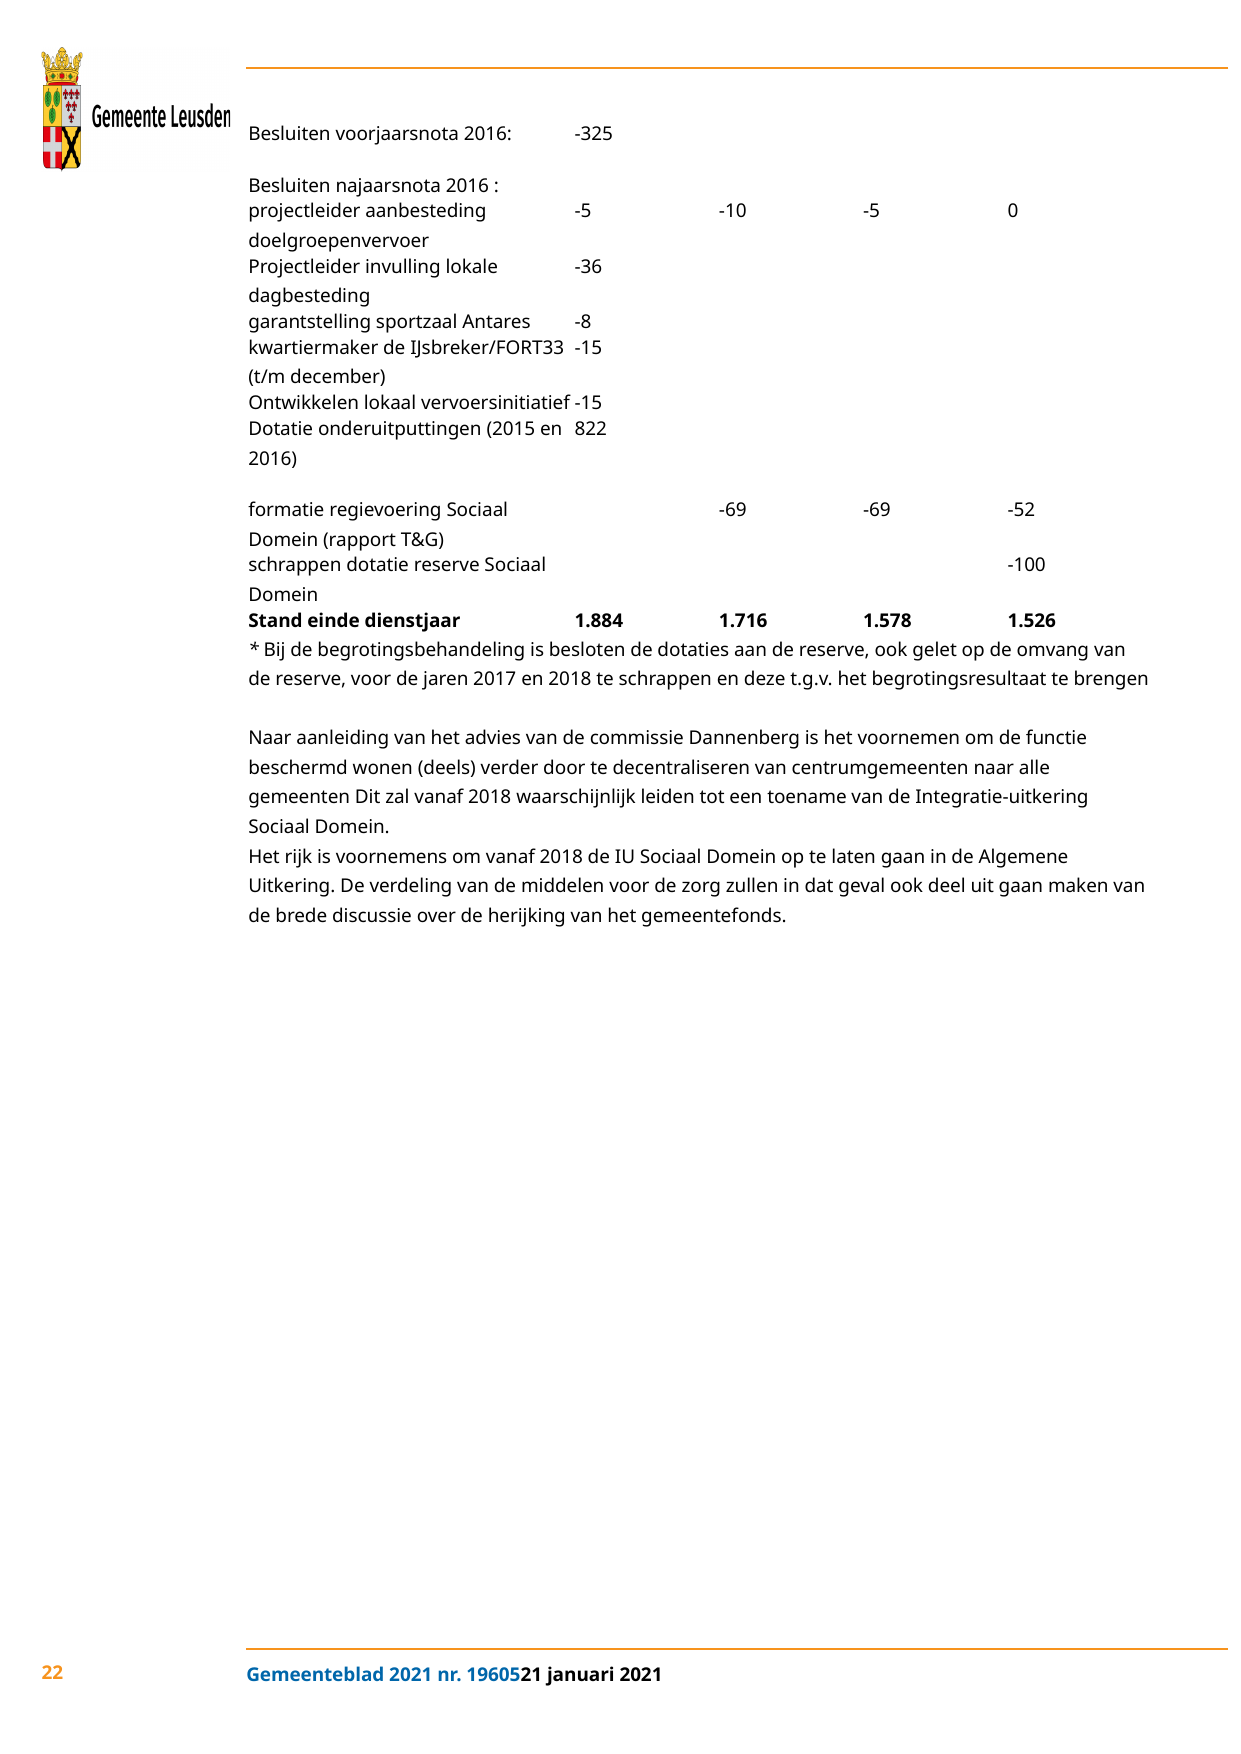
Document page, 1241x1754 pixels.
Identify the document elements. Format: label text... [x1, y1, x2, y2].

table_cell [574, 172, 719, 198]
table_cell -5 [863, 198, 1007, 253]
table_cell kwartiermaker de IJsbreker/FORT33 (t/m december) [248, 334, 574, 389]
table_cell -69 [863, 496, 1007, 551]
table_cell [719, 551, 863, 607]
table_cell [574, 496, 719, 551]
table_cell [1007, 415, 1152, 470]
table_cell [863, 95, 1007, 121]
table_cell [1007, 308, 1152, 334]
table_cell -69 [719, 496, 863, 551]
table_cell Ontwikkelen lokaal vervoersinitiatief [248, 389, 574, 415]
table_cell [1007, 121, 1152, 146]
table_cell -100 [1007, 551, 1152, 607]
text * Bij de begrotingsbehandeling is besloten de dotaties aan de reserve, ook gelet op de omvang van de reserve, voor de jaren 2017 en 2018 te schrappen en deze t.g.v. het begrotingsresultaat te brengen [248, 636, 1152, 691]
table_cell [719, 415, 863, 470]
table_cell Dotatie onderuitputtingen (2015 en 2016) [248, 415, 574, 470]
table_cell [574, 146, 719, 172]
table_cell [719, 95, 863, 121]
table_cell [1007, 146, 1152, 172]
table_cell [863, 121, 1007, 146]
table_cell [1007, 253, 1152, 308]
table_cell 1.716 [719, 607, 863, 632]
table_cell Stand einde dienstjaar [248, 607, 574, 632]
table_cell [863, 172, 1007, 198]
table_cell -36 [574, 253, 719, 308]
table_cell [719, 470, 863, 496]
text Het rijk is voornemens om vanaf 2018 de IU Sociaal Domein op te laten gaan in de Algemene Uitkering. De verdeling van de middelen voor de zorg zullen in dat geval ook deel uit gaan maken van de brede discussie over de herijking van het gemeentefonds. [248, 843, 1152, 928]
table_cell [863, 415, 1007, 470]
table_cell -5 [574, 198, 719, 253]
table_cell -325 [574, 121, 719, 146]
table_cell [719, 253, 863, 308]
table_cell Projectleider invulling lokale dagbesteding [248, 253, 574, 308]
table_cell [719, 389, 863, 415]
table_cell -15 [574, 334, 719, 389]
table_cell 1.578 [863, 607, 1007, 632]
table_cell projectleider aanbesteding doelgroepenvervoer [248, 198, 574, 253]
table_cell [863, 551, 1007, 607]
table_cell formatie regievoering Sociaal Domein (rapport T&G) [248, 496, 574, 551]
table_cell [248, 146, 574, 172]
table_cell Besluiten voorjaarsnota 2016: [248, 121, 574, 146]
picture [41, 47, 231, 172]
table_cell [1007, 95, 1152, 121]
table_cell [863, 308, 1007, 334]
table_cell [574, 551, 719, 607]
table_cell [719, 146, 863, 172]
table_cell Besluiten najaarsnota 2016 : [248, 172, 574, 198]
table_cell [719, 334, 863, 389]
text Naar aanleiding van het advies van de commissie Dannenberg is het voornemen om de functie beschermd wonen (deels) verder door te decentraliseren van centrumgemeenten naar alle gemeenten Dit zal vanaf 2018 waarschijnlijk leiden tot een toename van de Integratie-uitkering Sociaal Domein. [248, 724, 1152, 839]
table_cell [1007, 470, 1152, 496]
table_cell 1.526 [1007, 607, 1152, 632]
table_cell schrappen dotatie reserve Sociaal Domein [248, 551, 574, 607]
table_cell [719, 308, 863, 334]
table_cell [863, 253, 1007, 308]
table_cell -52 [1007, 496, 1152, 551]
table_cell [1007, 389, 1152, 415]
table_cell [248, 95, 574, 121]
table_cell [863, 470, 1007, 496]
table_cell [863, 389, 1007, 415]
table_cell 1.884 [574, 607, 719, 632]
table_cell -8 [574, 308, 719, 334]
table_cell -15 [574, 389, 719, 415]
table_cell 822 [574, 415, 719, 470]
table_cell [863, 146, 1007, 172]
table_cell [863, 334, 1007, 389]
table_cell -10 [719, 198, 863, 253]
table_cell [574, 95, 719, 121]
table_cell [719, 172, 863, 198]
table_cell [719, 121, 863, 146]
table_cell [1007, 334, 1152, 389]
table_cell [1007, 172, 1152, 198]
table_cell garantstelling sportzaal Antares [248, 308, 574, 334]
table_cell 0 [1007, 198, 1152, 253]
table_cell [248, 470, 574, 496]
table_cell [574, 470, 719, 496]
